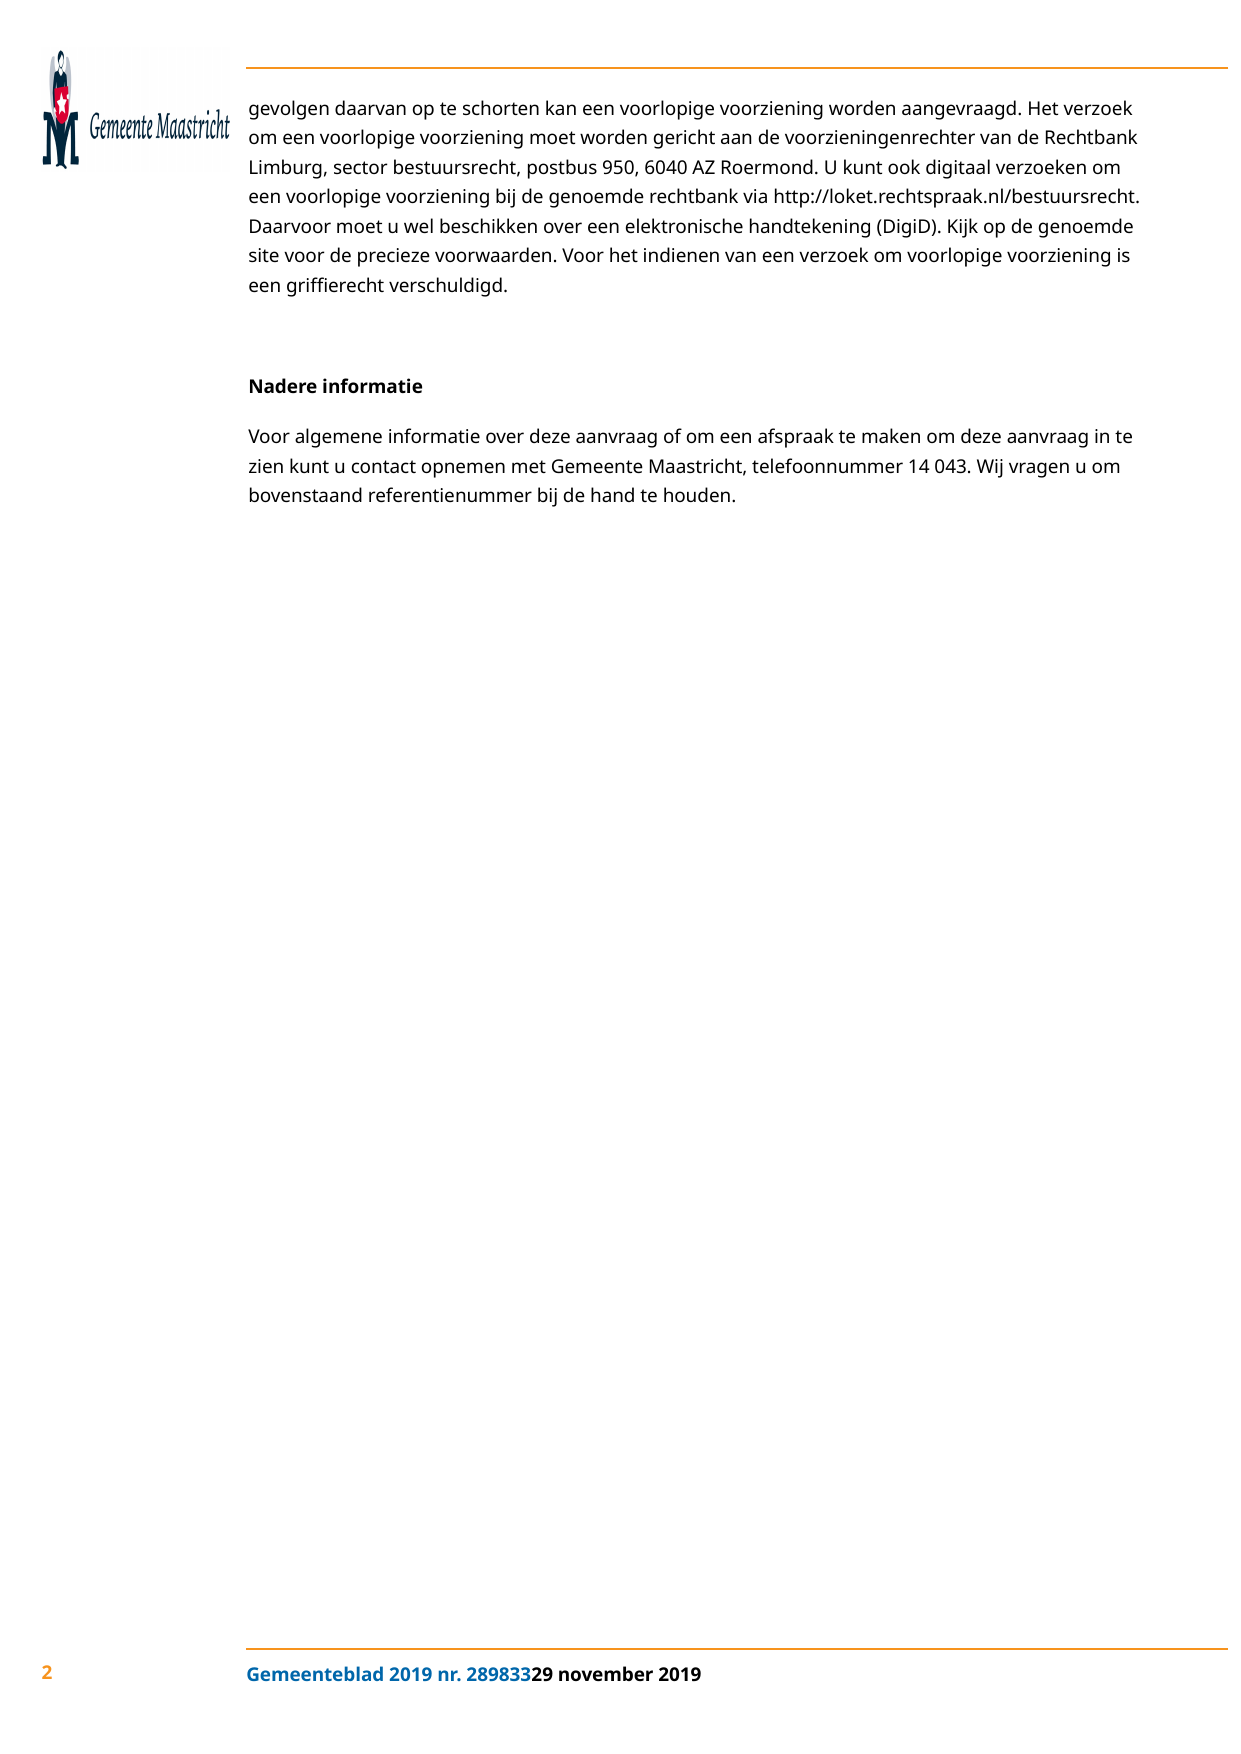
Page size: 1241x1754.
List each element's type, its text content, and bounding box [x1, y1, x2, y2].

picture [41, 47, 231, 172]
text gevolgen daarvan op te schorten kan een voorlopige voorziening worden aangevraagd. Het verzoek om een voorlopige voorziening moet worden gericht aan de voorzieningenrechter van de Rechtbank Limburg, sector bestuursrecht, postbus 950, 6040 AZ Roermond. U kunt ook digitaal verzoeken om een voorlopige voorziening bij de genoemde rechtbank via http://loket.rechtspraak.nl/bestuursrecht. Daarvoor moet u wel beschikken over een elektronische handtekening (DigiD). Kijk op de genoemde site voor de precieze voorwaarden. Voor het indienen van een verzoek om voorlopige voorziening is een griffierecht verschuldigd. [248, 95, 1152, 298]
text Nadere informatie [248, 373, 1152, 399]
text Voor algemene informatie over deze aanvraag of om een afspraak te maken om deze aanvraag in te zien kunt u contact opnemen met Gemeente Maastricht, telefoonnummer 14 043. Wij vragen u om bovenstaand referentienummer bij de hand te houden. [248, 423, 1152, 508]
